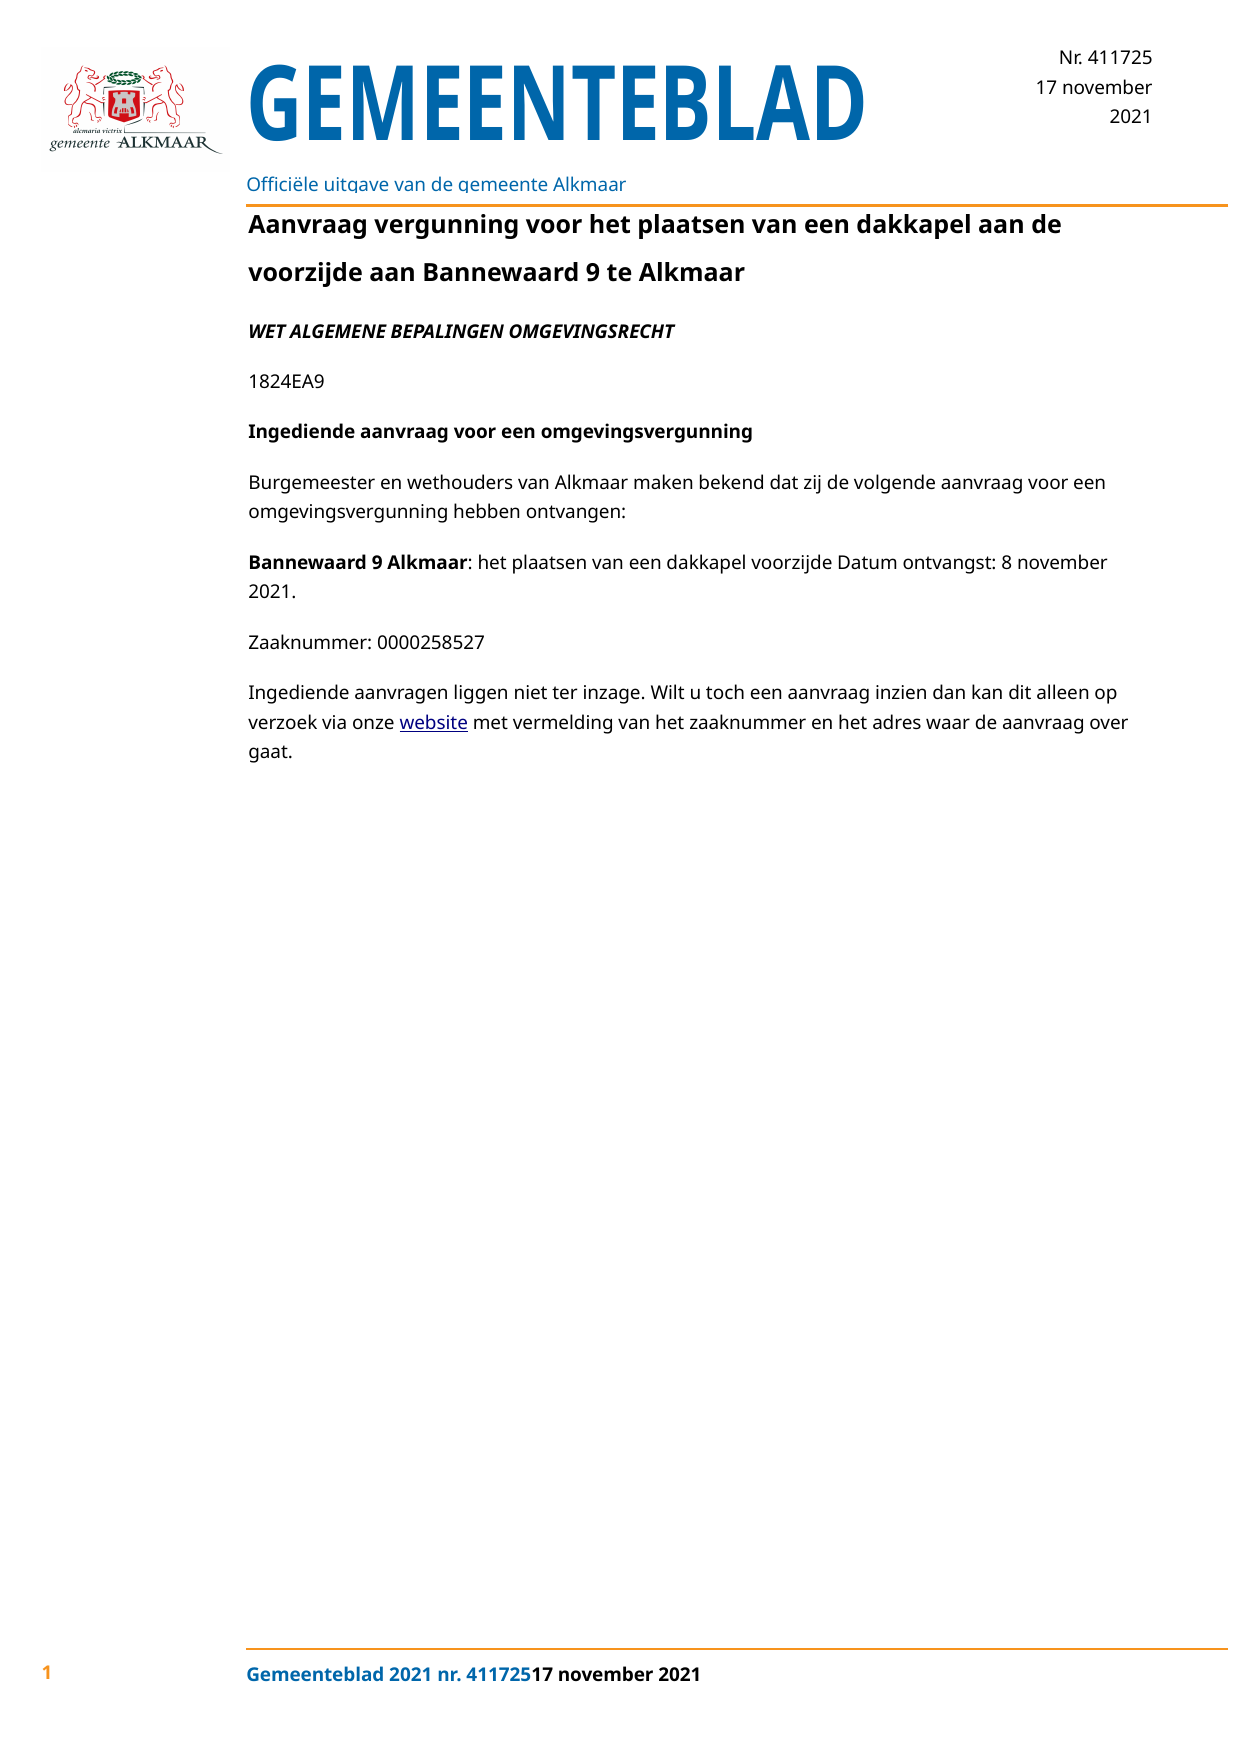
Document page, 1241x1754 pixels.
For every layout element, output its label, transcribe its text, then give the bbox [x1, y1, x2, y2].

text WET ALGEMENE BEPALINGEN OMGEVINGSRECHT [248, 318, 1152, 344]
text Zaaknummer: 0000258527 [248, 629, 1152, 655]
text 1824EA9 [248, 368, 1152, 394]
text Ingediende aanvragen liggen niet ter inzage. Wilt u toch een aanvraag inzien dan kan dit alleen op verzoek via onze website met vermelding van het zaaknummer en het adres waar de aanvraag over gaat. [248, 679, 1152, 764]
picture [41, 47, 231, 172]
text Aanvraag vergunning voor het plaatsen van een dakkapel aan de voorzijde aan Bannewaard 9 te Alkmaar [248, 207, 1152, 288]
text Burgemeester en wethouders van Alkmaar maken bekend dat zij de volgende aanvraag voor een omgevingsvergunning hebben ontvangen: [248, 469, 1152, 524]
text Bannewaard 9 Alkmaar: het plaatsen van een dakkapel voorzijde Datum ontvangst: 8 november 2021. [248, 549, 1152, 604]
text Ingediende aanvraag voor een omgevingsvergunning [248, 419, 1152, 444]
